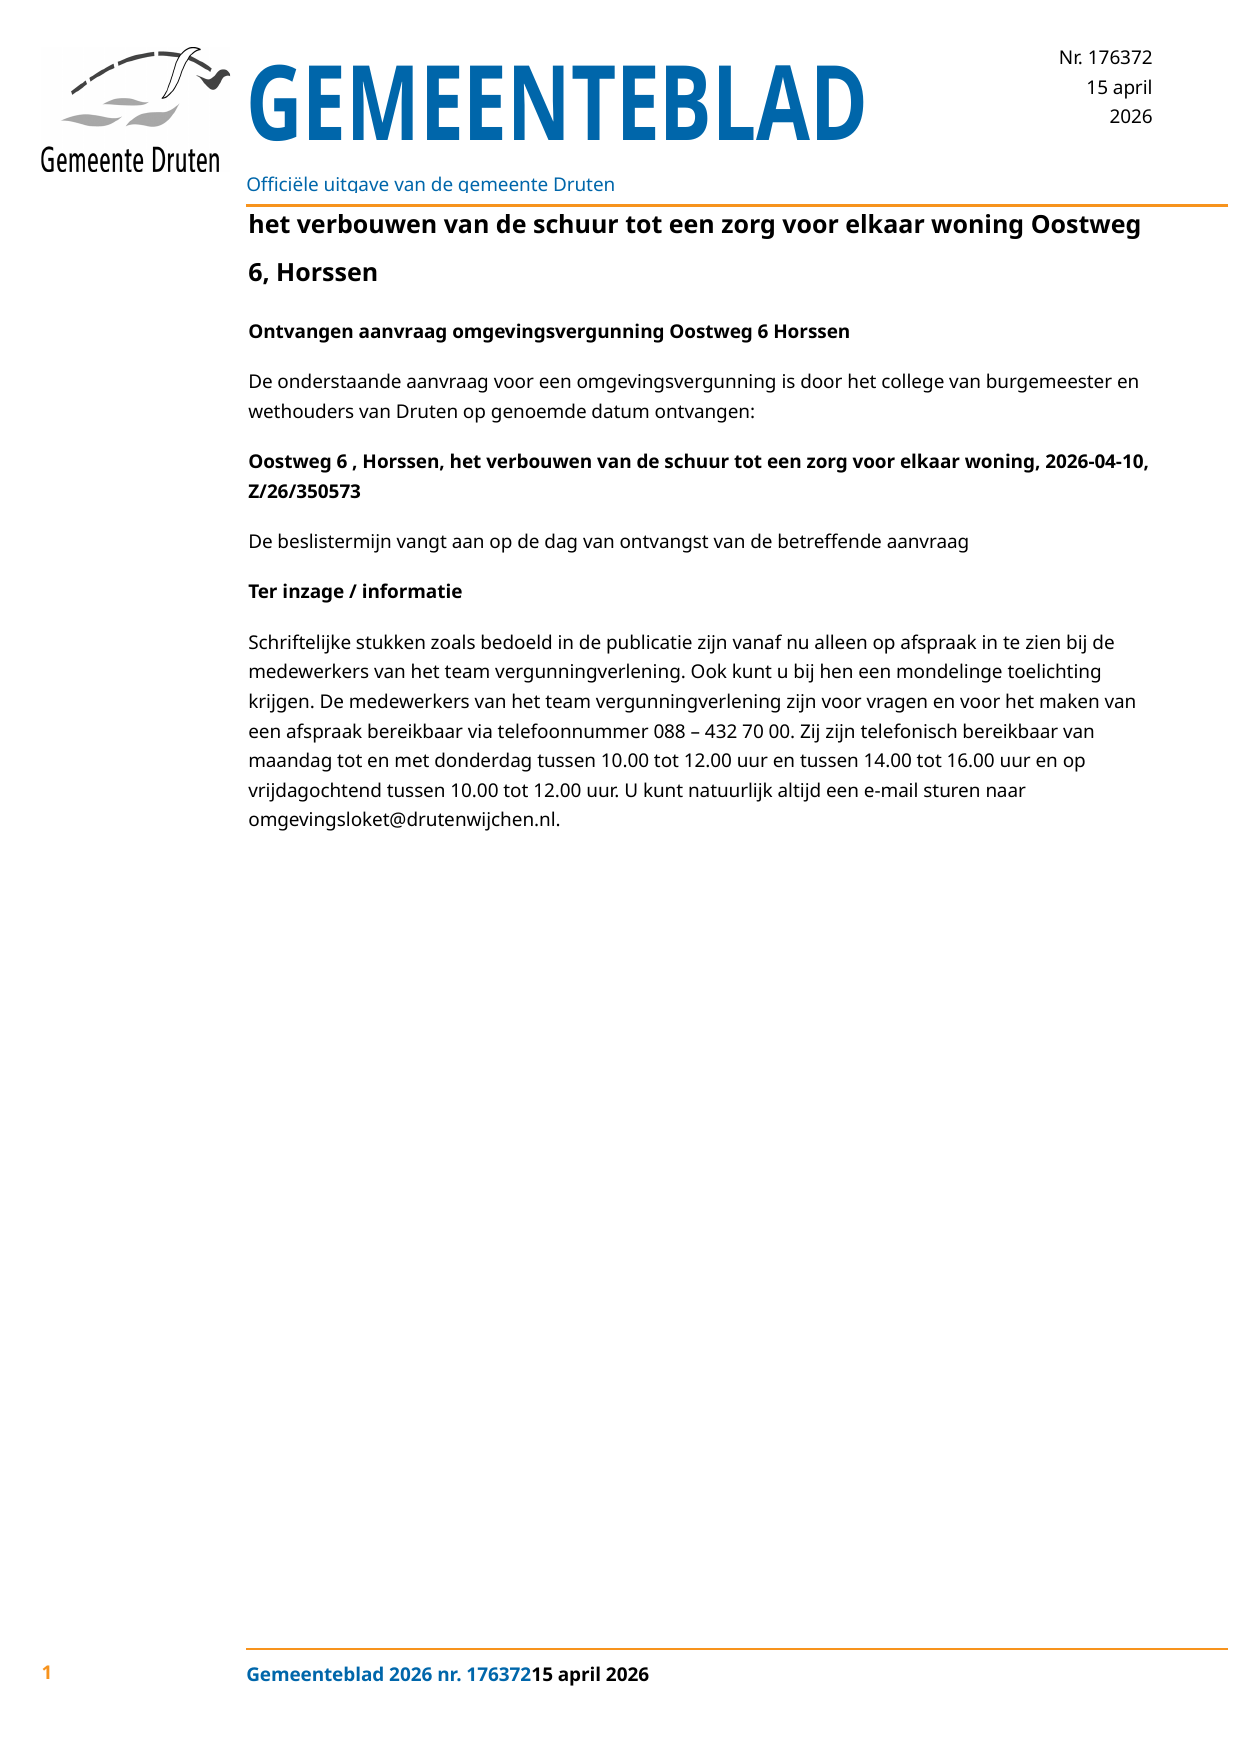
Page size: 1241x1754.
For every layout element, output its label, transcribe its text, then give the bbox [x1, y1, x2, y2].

text Ter inzage / informatie [248, 579, 1152, 604]
text Ontvangen aanvraag omgevingsvergunning Oostweg 6 Horssen [248, 318, 1152, 344]
text Schriftelijke stukken zoals bedoeld in de publicatie zijn vanaf nu alleen op afspraak in te zien bij de medewerkers van het team vergunningverlening. Ook kunt u bij hen een mondelinge toelichting krijgen. De medewerkers van het team vergunningverlening zijn voor vragen en voor het maken van een afspraak bereikbaar via telefoonnummer 088 – 432 70 00. Zij zijn telefonisch bereikbaar van maandag tot en met donderdag tussen 10.00 tot 12.00 uur en tussen 14.00 tot 16.00 uur en op vrijdagochtend tussen 10.00 tot 12.00 uur. U kunt natuurlijk altijd een e-mail sturen naar omgevingsloket@drutenwijchen.nl. [248, 629, 1152, 832]
text De onderstaande aanvraag voor een omgevingsvergunning is door het college van burgemeester en wethouders van Druten op genoemde datum ontvangen: [248, 368, 1152, 424]
picture [41, 47, 231, 172]
text Oostweg 6 , Horssen, het verbouwen van de schuur tot een zorg voor elkaar woning, 2026-04-10, Z/26/350573 [248, 448, 1152, 504]
text het verbouwen van de schuur tot een zorg voor elkaar woning Oostweg 6, Horssen [248, 207, 1152, 288]
text De beslistermijn vangt aan op de dag van ontvangst van de betreffende aanvraag [248, 528, 1152, 554]
